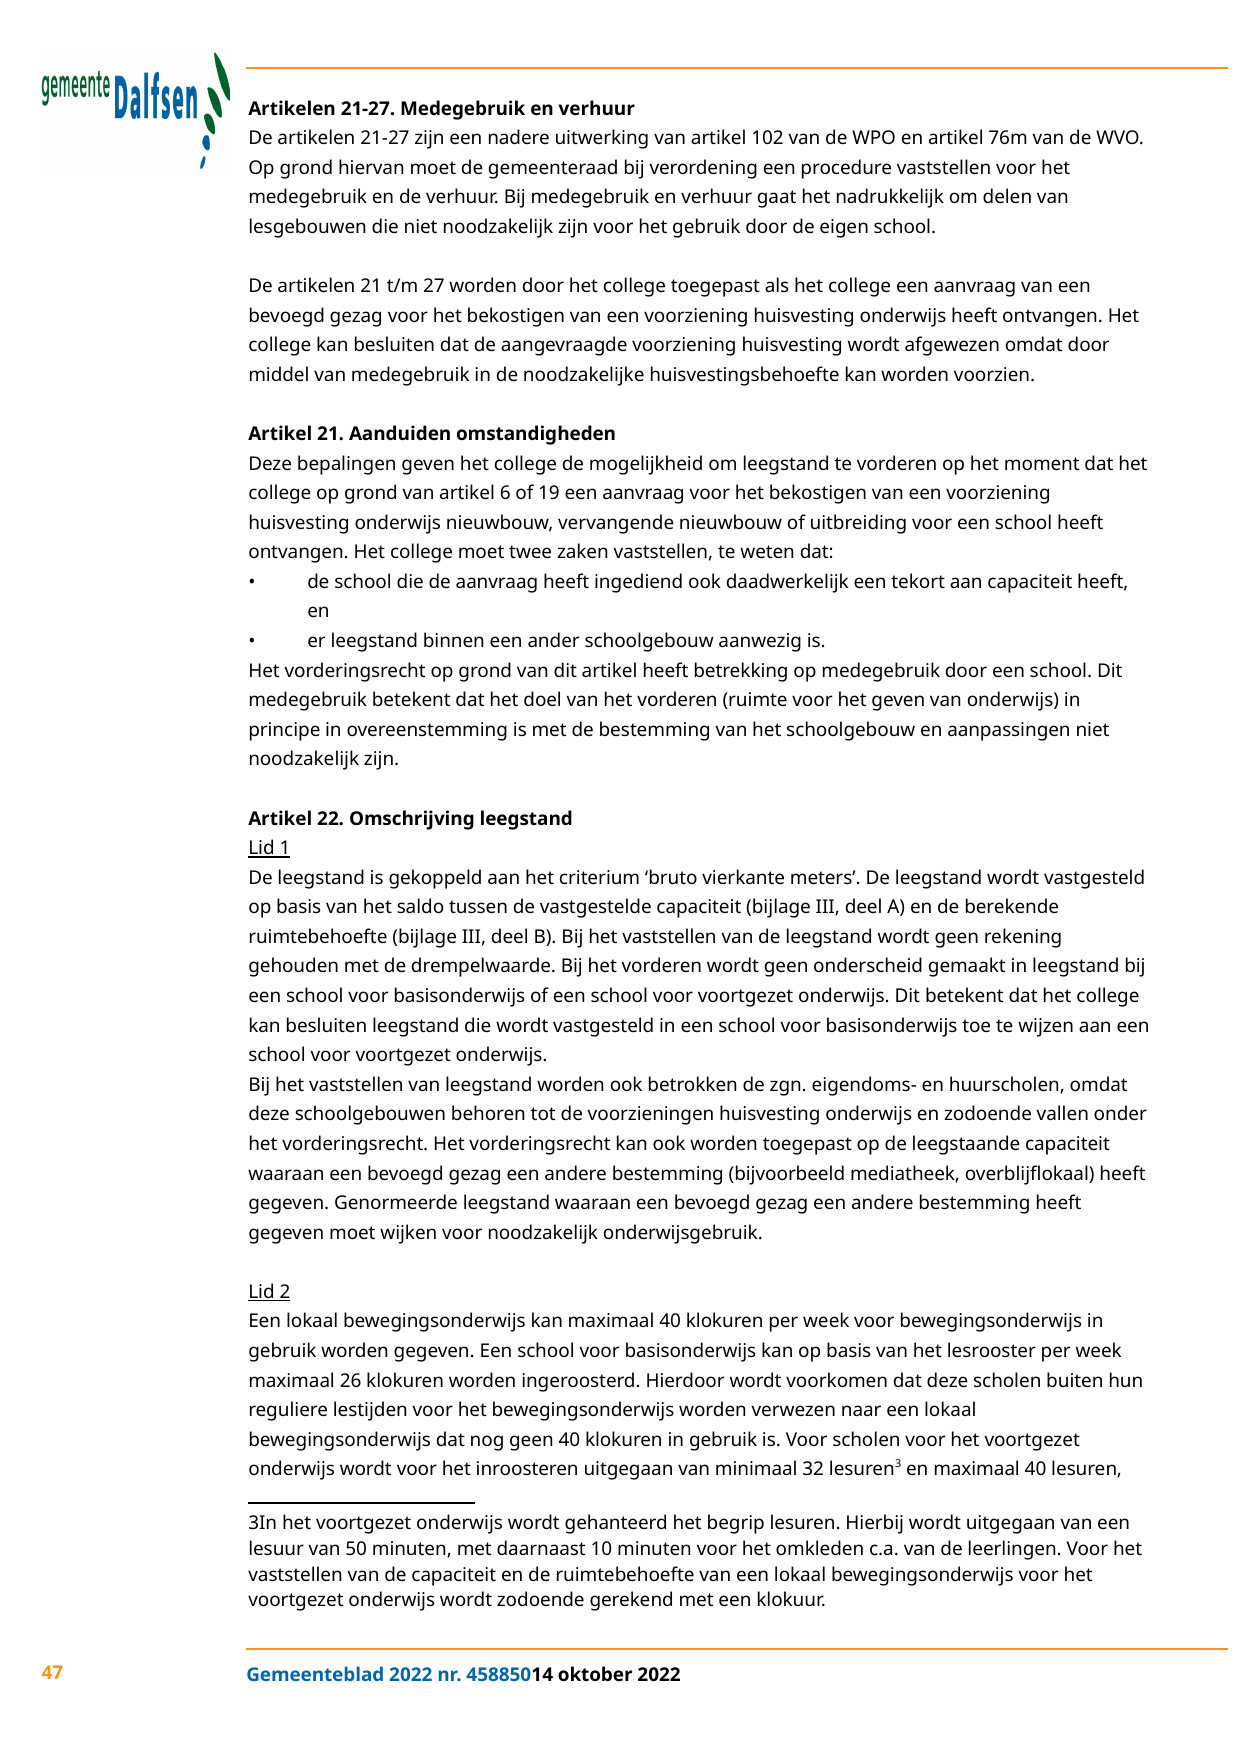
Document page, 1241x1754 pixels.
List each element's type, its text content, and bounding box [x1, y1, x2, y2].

text Een lokaal bewegingsonderwijs kan maximaal 40 klokuren per week voor bewegingsonderwijs in gebruik worden gegeven. Een school voor basisonderwijs kan op basis van het lesrooster per week maximaal 26 klokuren worden ingeroosterd. Hierdoor wordt voorkomen dat deze scholen buiten hun reguliere lestijden voor het bewegingsonderwijs worden verwezen naar een lokaal bewegingsonderwijs dat nog geen 40 klokuren in gebruik is. Voor scholen voor het voortgezet onderwijs wordt voor het inroosteren uitgegaan van minimaal 32 lesuren en maximaal 40 lesuren, [248, 1308, 1152, 1481]
list er leegstand binnen een ander schoolgebouw aanwezig is. [248, 627, 1152, 653]
picture [41, 47, 231, 172]
text Het vorderingsrecht op grond van dit artikel heeft betrekking op medegebruik door een school. Dit medegebruik betekent dat het doel van het vorderen (ruimte voor het geven van onderwijs) in principe in overeenstemming is met de bestemming van het schoolgebouw en aanpassingen niet noodzakelijk zijn. [248, 657, 1152, 771]
text Lid 1 [248, 834, 1152, 860]
text In het voortgezet onderwijs wordt gehanteerd het begrip lesuren. Hierbij wordt uitgegaan van een lesuur van 50 minuten, met daarnaast 10 minuten voor het omkleden c.a. van de leerlingen. Voor het vaststellen van de capaciteit en de ruimtebehoefte van een lokaal bewegingsonderwijs voor het voortgezet onderwijs wordt zodoende gerekend met een klokuur. [248, 1509, 1152, 1612]
text Bij het vaststellen van leegstand worden ook betrokken de zgn. eigendoms- en huurscholen, omdat deze schoolgebouwen behoren tot de voorzieningen huisvesting onderwijs en zodoende vallen onder het vorderingsrecht. Het vorderingsrecht kan ook worden toegepast op de leegstaande capaciteit waaraan een bevoegd gezag een andere bestemming (bijvoorbeeld mediatheek, overblijflokaal) heeft gegeven. Genormeerde leegstand waaraan een bevoegd gezag een andere bestemming heeft gegeven moet wijken voor noodzakelijk onderwijsgebruik. [248, 1071, 1152, 1245]
text Artikel 21. Aanduiden omstandigheden [248, 420, 1152, 446]
text Artikelen 21-27. Medegebruik en verhuur [248, 95, 1152, 121]
text Deze bepalingen geven het college de mogelijkheid om leegstand te vorderen op het moment dat het college op grond van artikel 6 of 19 een aanvraag voor het bekostigen van een voorziening huisvesting onderwijs nieuwbouw, vervangende nieuwbouw of uitbreiding voor een school heeft ontvangen. Het college moet twee zaken vaststellen, te weten dat: [248, 450, 1152, 564]
text De artikelen 21-27 zijn een nadere uitwerking van artikel 102 van de WPO en artikel 76m van de WVO. Op grond hiervan moet de gemeenteraad bij verordening een procedure vaststellen voor het medegebruik en de verhuur. Bij medegebruik en verhuur gaat het nadrukkelijk om delen van lesgebouwen die niet noodzakelijk zijn voor het gebruik door de eigen school. [248, 124, 1152, 239]
list de school die de aanvraag heeft ingediend ook daadwerkelijk een tekort aan capaciteit heeft, en [248, 568, 1152, 623]
text Artikel 22. Omschrijving leegstand [248, 805, 1152, 831]
text De leegstand is gekoppeld aan het criterium ‘bruto vierkante meters’. De leegstand wordt vastgesteld op basis van het saldo tussen de vastgestelde capaciteit (bijlage III, deel A) en de berekende ruimtebehoefte (bijlage III, deel B). Bij het vaststellen van de leegstand wordt geen rekening gehouden met de drempelwaarde. Bij het vorderen wordt geen onderscheid gemaakt in leegstand bij een school voor basisonderwijs of een school voor voortgezet onderwijs. Dit betekent dat het college kan besluiten leegstand die wordt vastgesteld in een school voor basisonderwijs toe te wijzen aan een school voor voortgezet onderwijs. [248, 864, 1152, 1067]
text Lid 2 [248, 1278, 1152, 1304]
text De artikelen 21 t/m 27 worden door het college toegepast als het college een aanvraag van een bevoegd gezag voor het bekostigen van een voorziening huisvesting onderwijs heeft ontvangen. Het college kan besluiten dat de aangevraagde voorziening huisvesting wordt afgewezen omdat door middel van medegebruik in de noodzakelijke huisvestingsbehoefte kan worden voorzien. [248, 272, 1152, 387]
